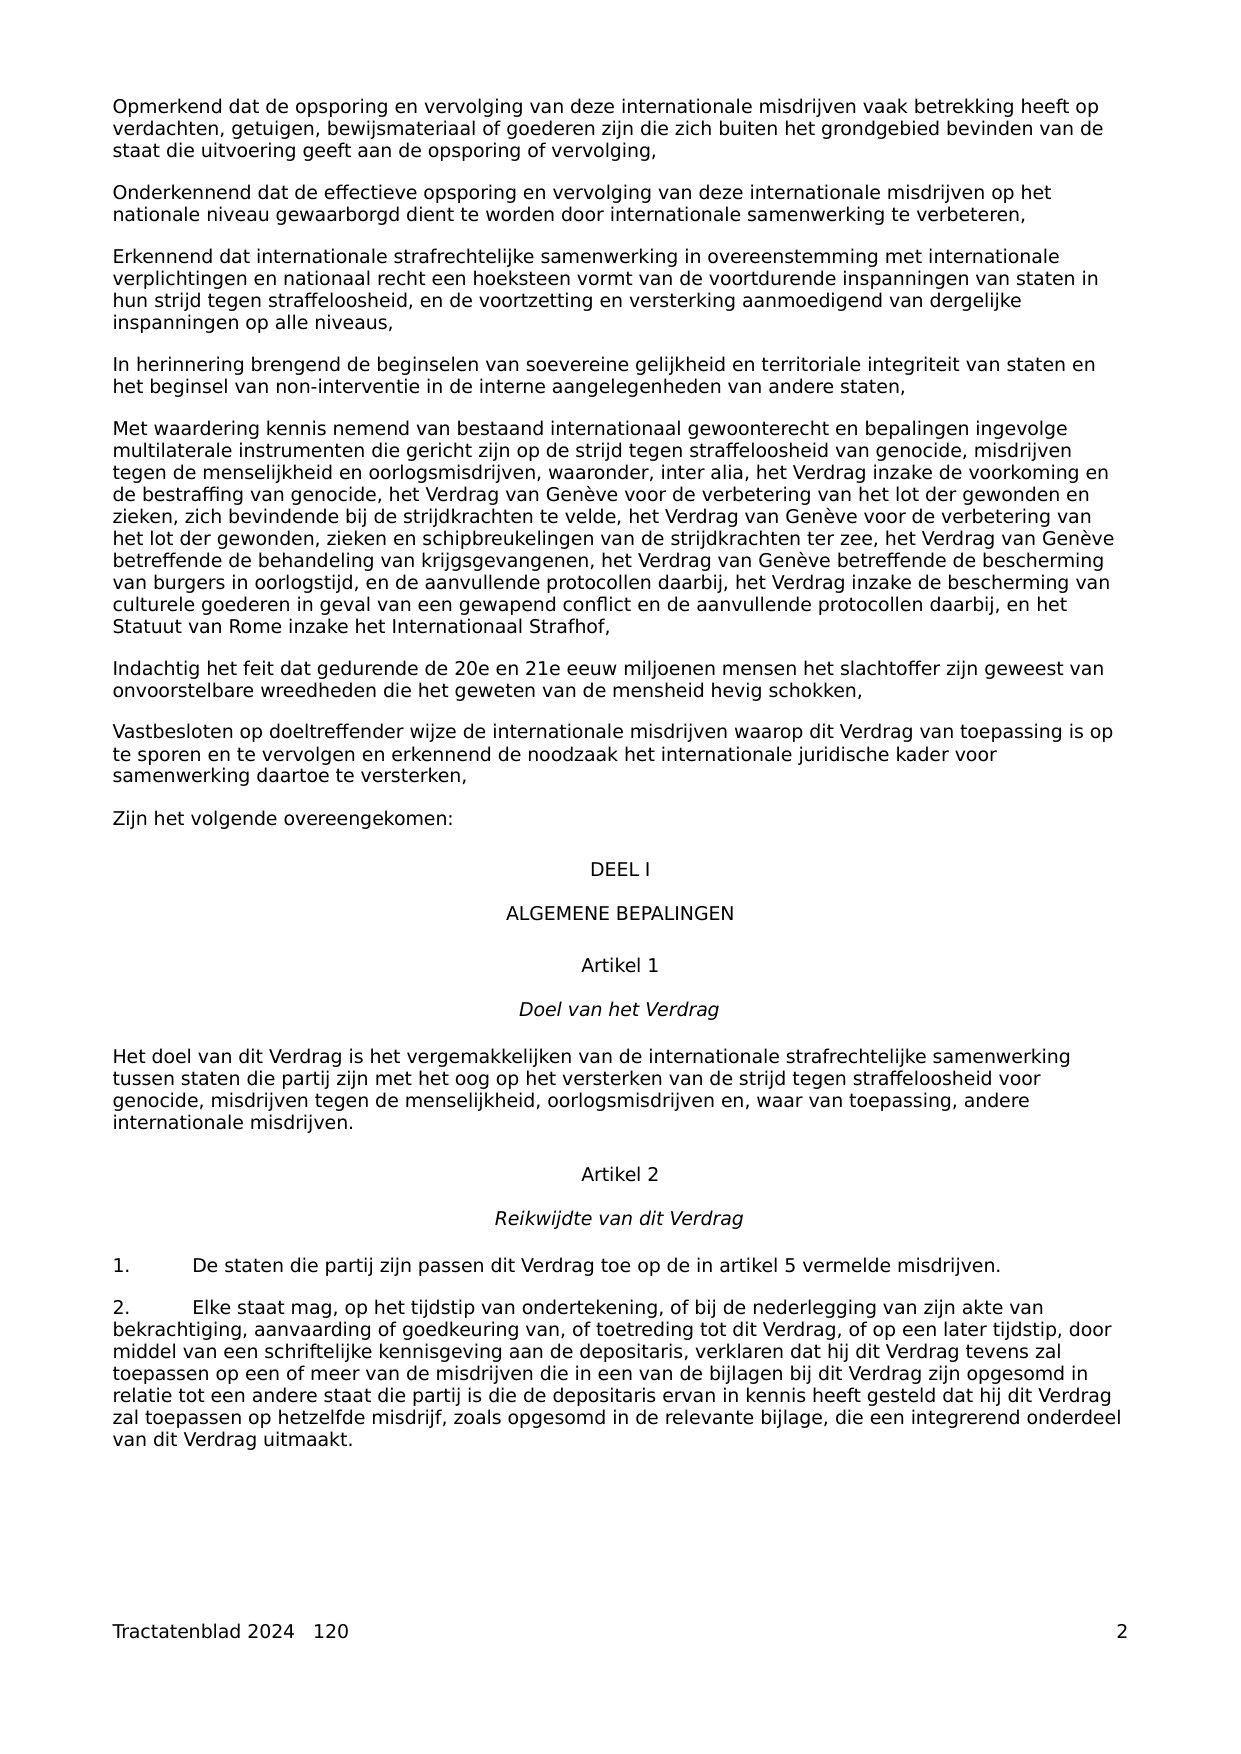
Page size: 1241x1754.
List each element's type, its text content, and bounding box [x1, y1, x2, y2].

text 1. De staten die partij zijn passen dit Verdrag toe op de in artikel 5 vermelde misdrijven. [112, 1255, 1128, 1277]
subtitle DEEL I ALGEMENE BEPALINGEN [112, 859, 1128, 925]
text Onderkennend dat de effectieve opsporing en vervolging van deze internationale misdrijven op het nationale niveau gewaarborgd dient te worden door internationale samenwerking te verbeteren, [112, 182, 1128, 226]
text In herinnering brengend de beginselen van soevereine gelijkheid en territoriale integriteit van staten en het beginsel van non-interventie in de interne aangelegenheden van andere staten, [112, 354, 1128, 398]
text 2. Elke staat mag, op het tijdstip van ondertekening, of bij de nederlegging van zijn akte van bekrachtiging, aanvaarding of goedkeuring van, of toetreding tot dit Verdrag, of op een later tijdstip, door middel van een schriftelijke kennisgeving aan de depositaris, verklaren dat hij dit Verdrag tevens zal toepassen op een of meer van de misdrijven die in een van de bijlagen bij dit Verdrag zijn opgesomd in relatie tot een andere staat die partij is die de depositaris ervan in kennis heeft gesteld dat hij dit Verdrag zal toepassen op hetzelfde misdrijf, zoals opgesomd in de relevante bijlage, die een integrerend onderdeel van dit Verdrag uitmaakt. [112, 1297, 1128, 1451]
text Het doel van dit Verdrag is het vergemakkelijken van de internationale strafrechtelijke samenwerking tussen staten die partij zijn met het oog op het versterken van de strijd tegen straffeloosheid voor genocide, misdrijven tegen de menselijkheid, oorlogsmisdrijven en, waar van toepassing, andere internationale misdrijven. [112, 1046, 1128, 1134]
text Vastbesloten op doeltreffender wijze de internationale misdrijven waarop dit Verdrag van toepassing is op te sporen en te vervolgen en erkennend de noodzaak het internationale juridische kader voor samenwerking daartoe te versterken, [112, 721, 1128, 787]
text Indachtig het feit dat gedurende de 20e en 21e eeuw miljoenen mensen het slachtoffer zijn geweest van onvoorstelbare wreedheden die het geweten van de mensheid hevig schokken, [112, 657, 1128, 701]
text Erkennend dat internationale strafrechtelijke samenwerking in overeenstemming met internationale verplichtingen en nationaal recht een hoeksteen vormt van de voortdurende inspanningen van staten in hun strijd tegen straffeloosheid, en de voortzetting en versterking aanmoedigend van dergelijke inspanningen op alle niveaus, [112, 246, 1128, 334]
subtitle Artikel 1 Doel van het Verdrag [112, 955, 1128, 1021]
text Opmerkend dat de opsporing en vervolging van deze internationale misdrijven vaak betrekking heeft op verdachten, getuigen, bewijsmateriaal of goederen zijn die zich buiten het grondgebied bevinden van de staat die uitvoering geeft aan de opsporing of vervolging, [112, 96, 1128, 162]
text Zijn het volgende overeengekomen: [112, 807, 1128, 829]
subtitle Artikel 2 Reikwijdte van dit Verdrag [112, 1164, 1128, 1230]
text Met waardering kennis nemend van bestaand internationaal gewoonterecht en bepalingen ingevolge multilaterale instrumenten die gericht zijn op de strijd tegen straffeloosheid van genocide, misdrijven tegen de menselijkheid en oorlogsmisdrijven, waaronder, inter alia, het Verdrag inzake de voorkoming en de bestraffing van genocide, het Verdrag van Genève voor de verbetering van het lot der gewonden en zieken, zich bevindende bij de strijdkrachten te velde, het Verdrag van Genève voor de verbetering van het lot der gewonden, zieken en schipbreukelingen van de strijdkrachten ter zee, het Verdrag van Genève betreffende de behandeling van krijgsgevangenen, het Verdrag van Genève betreffende de bescherming van burgers in oorlogstijd, en de aanvullende protocollen daarbij, het Verdrag inzake de bescherming van culturele goederen in geval van een gewapend conflict en de aanvullende protocollen daarbij, en het Statuut van Rome inzake het Internationaal Strafhof, [112, 418, 1128, 637]
